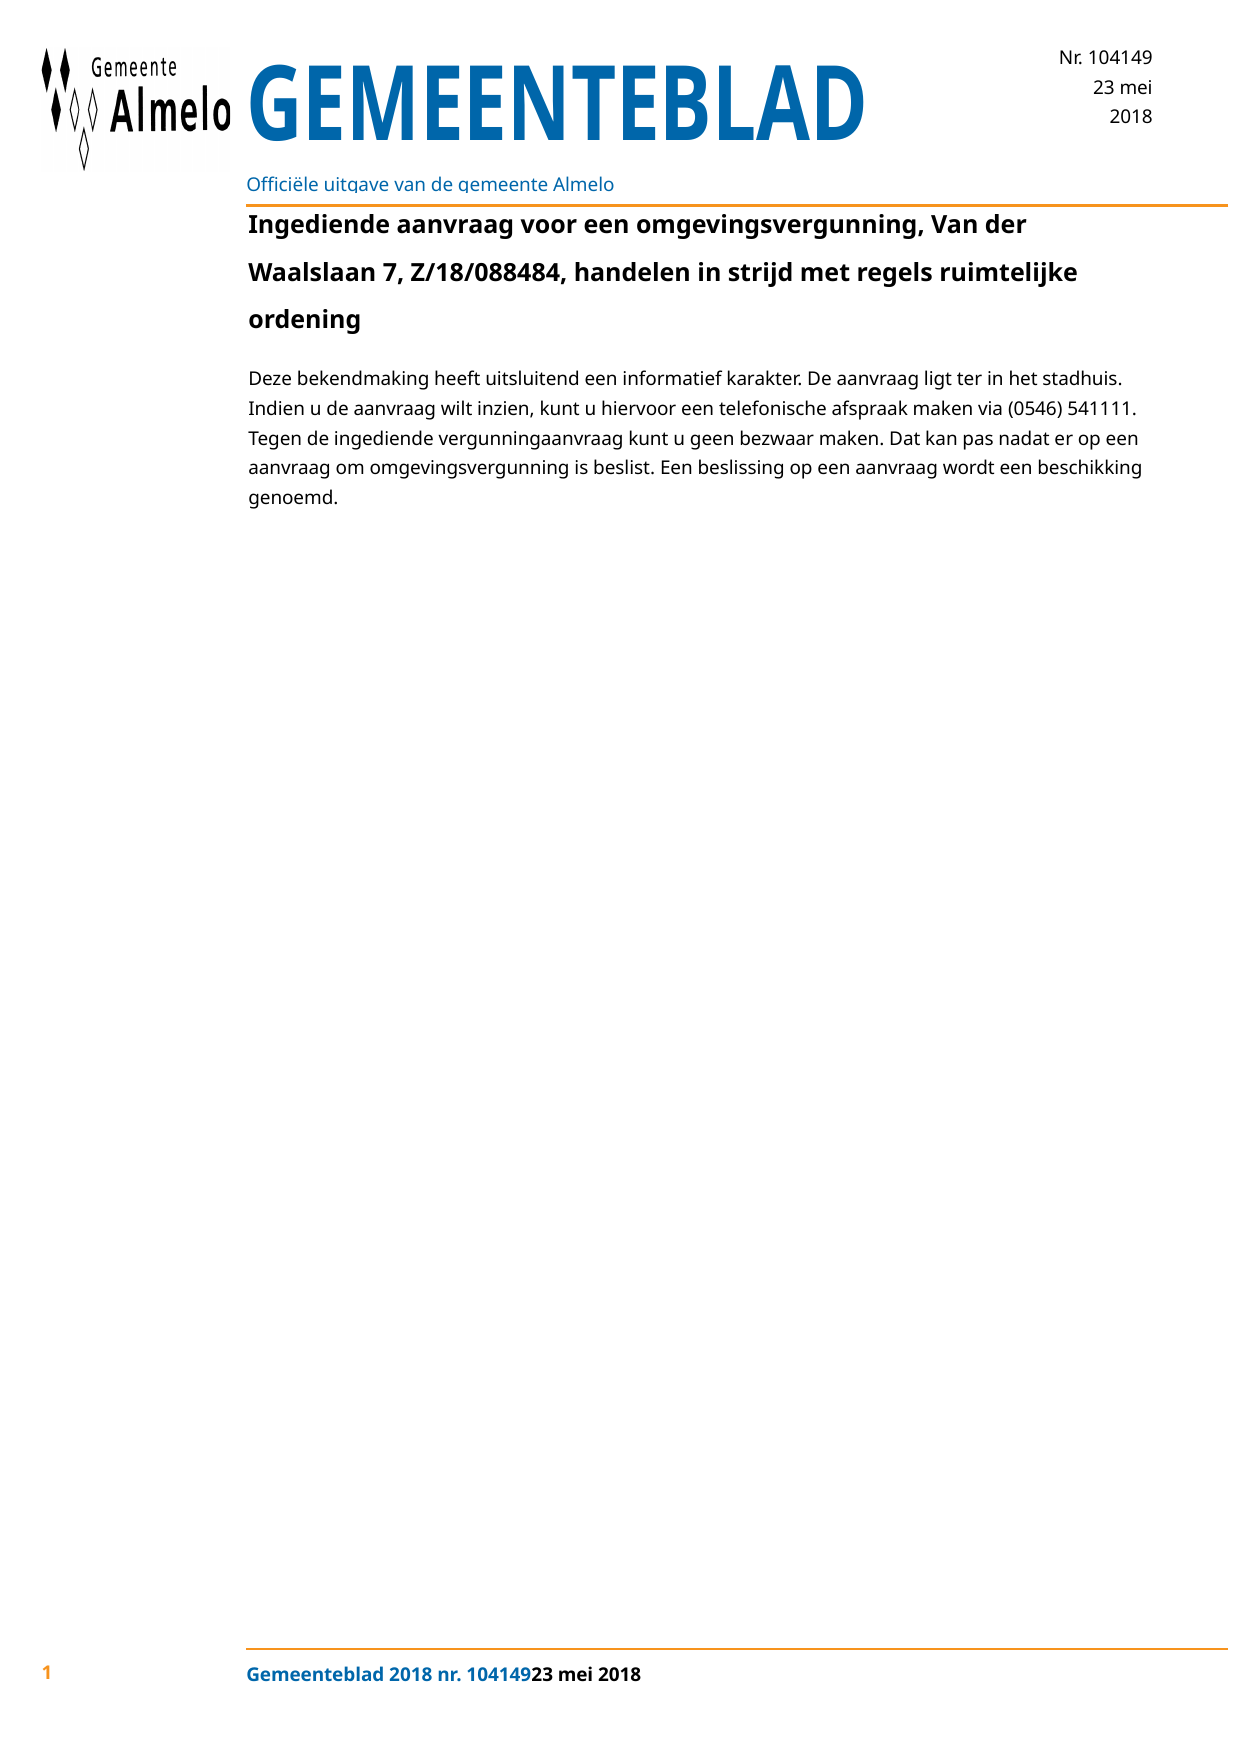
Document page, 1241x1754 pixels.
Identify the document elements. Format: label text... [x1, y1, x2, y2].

text Deze bekendmaking heeft uitsluitend een informatief karakter. De aanvraag ligt ter in het stadhuis. Indien u de aanvraag wilt inzien, kunt u hiervoor een telefonische afspraak maken via (0546) 541111. Tegen de ingediende vergunningaanvraag kunt u geen bezwaar maken. Dat kan pas nadat er op een aanvraag om omgevingsvergunning is beslist. Een beslissing op een aanvraag wordt een beschikking genoemd. [248, 366, 1152, 509]
text Ingediende aanvraag voor een omgevingsvergunning, Van der Waalslaan 7, Z/18/088484, handelen in strijd met regels ruimtelijke ordening [248, 207, 1152, 336]
picture [41, 47, 231, 172]
